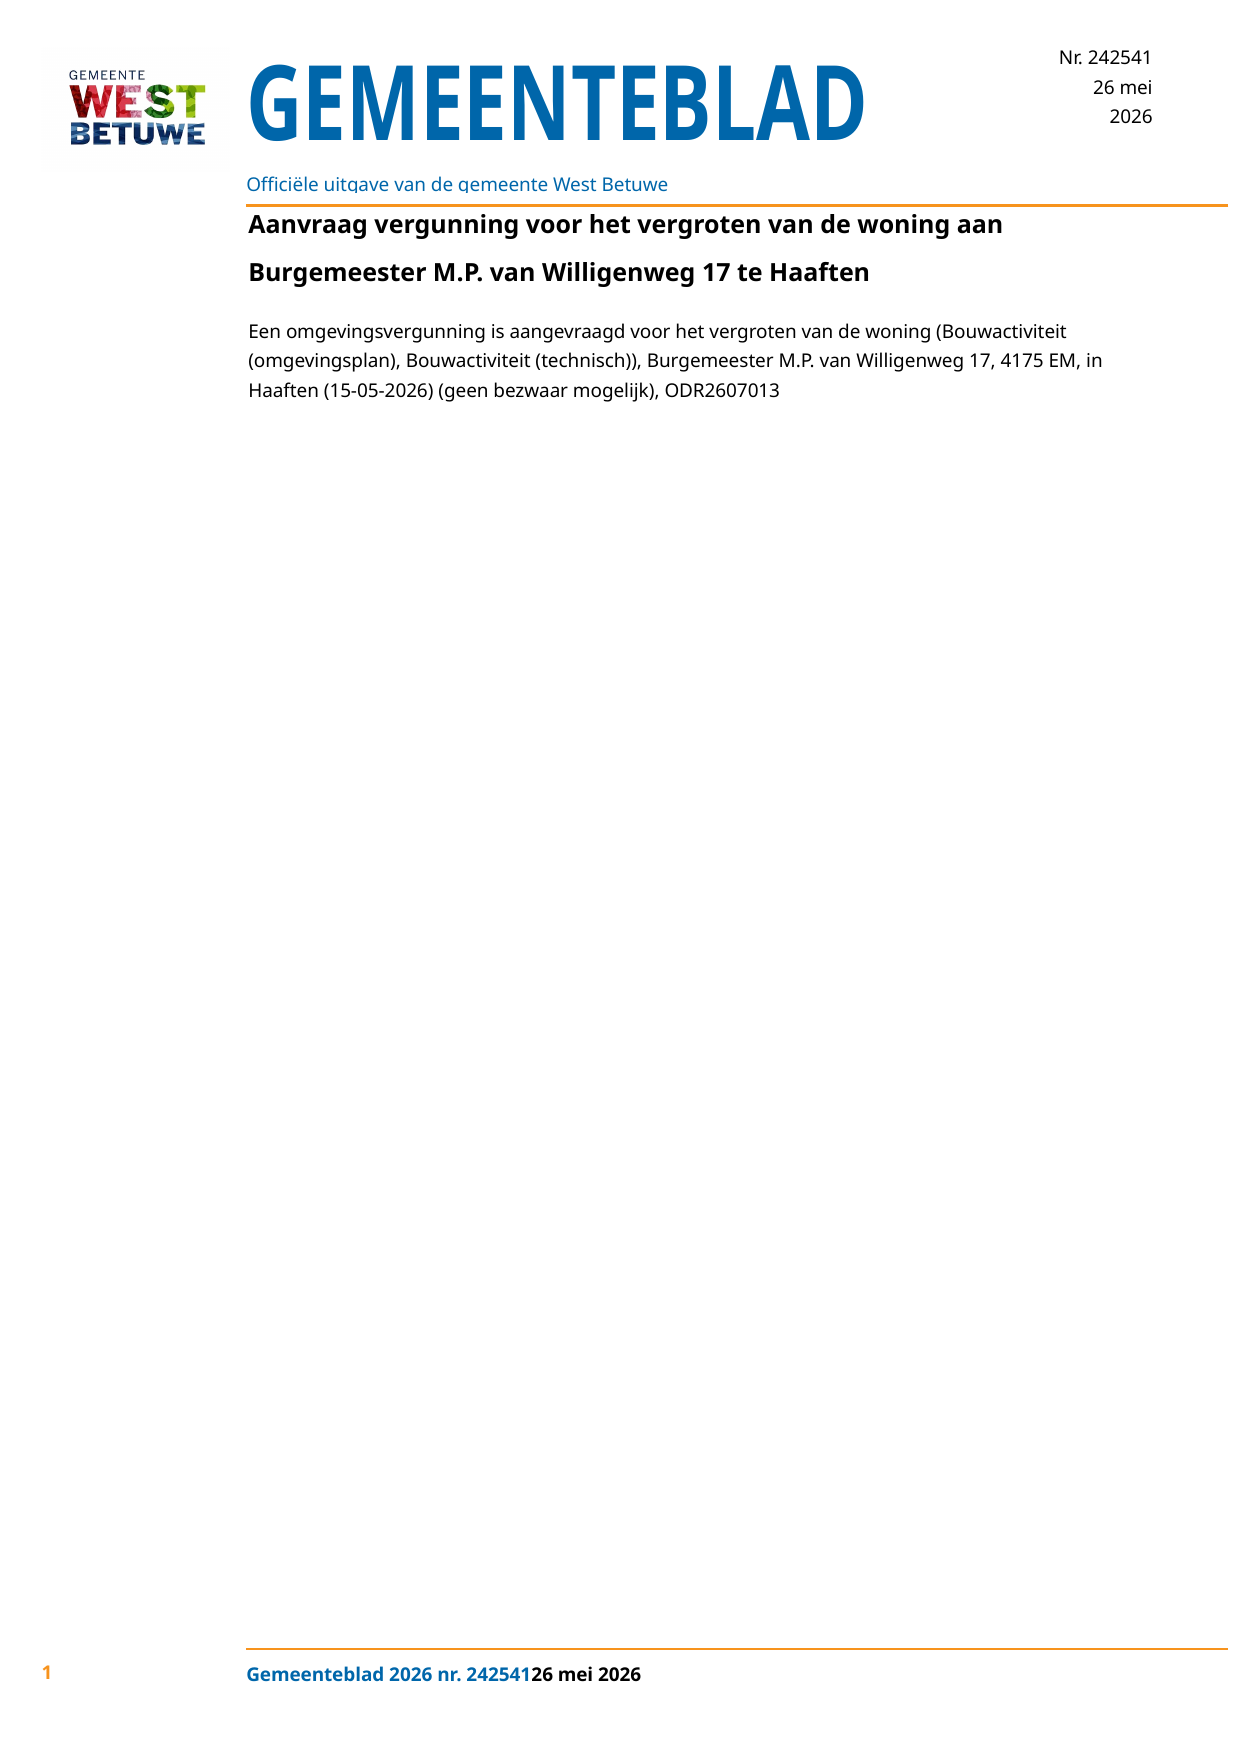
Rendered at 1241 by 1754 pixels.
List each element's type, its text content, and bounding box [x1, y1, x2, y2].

text Een omgevingsvergunning is aangevraagd voor het vergroten van de woning (Bouwactiviteit (omgevingsplan), Bouwactiviteit (technisch)), Burgemeester M.P. van Willigenweg 17, 4175 EM, in Haaften (15-05-2026) (geen bezwaar mogelijk), ODR2607013 [248, 318, 1152, 403]
text Aanvraag vergunning voor het vergroten van de woning aan Burgemeester M.P. van Willigenweg 17 te Haaften [248, 207, 1152, 288]
picture [41, 47, 231, 172]
